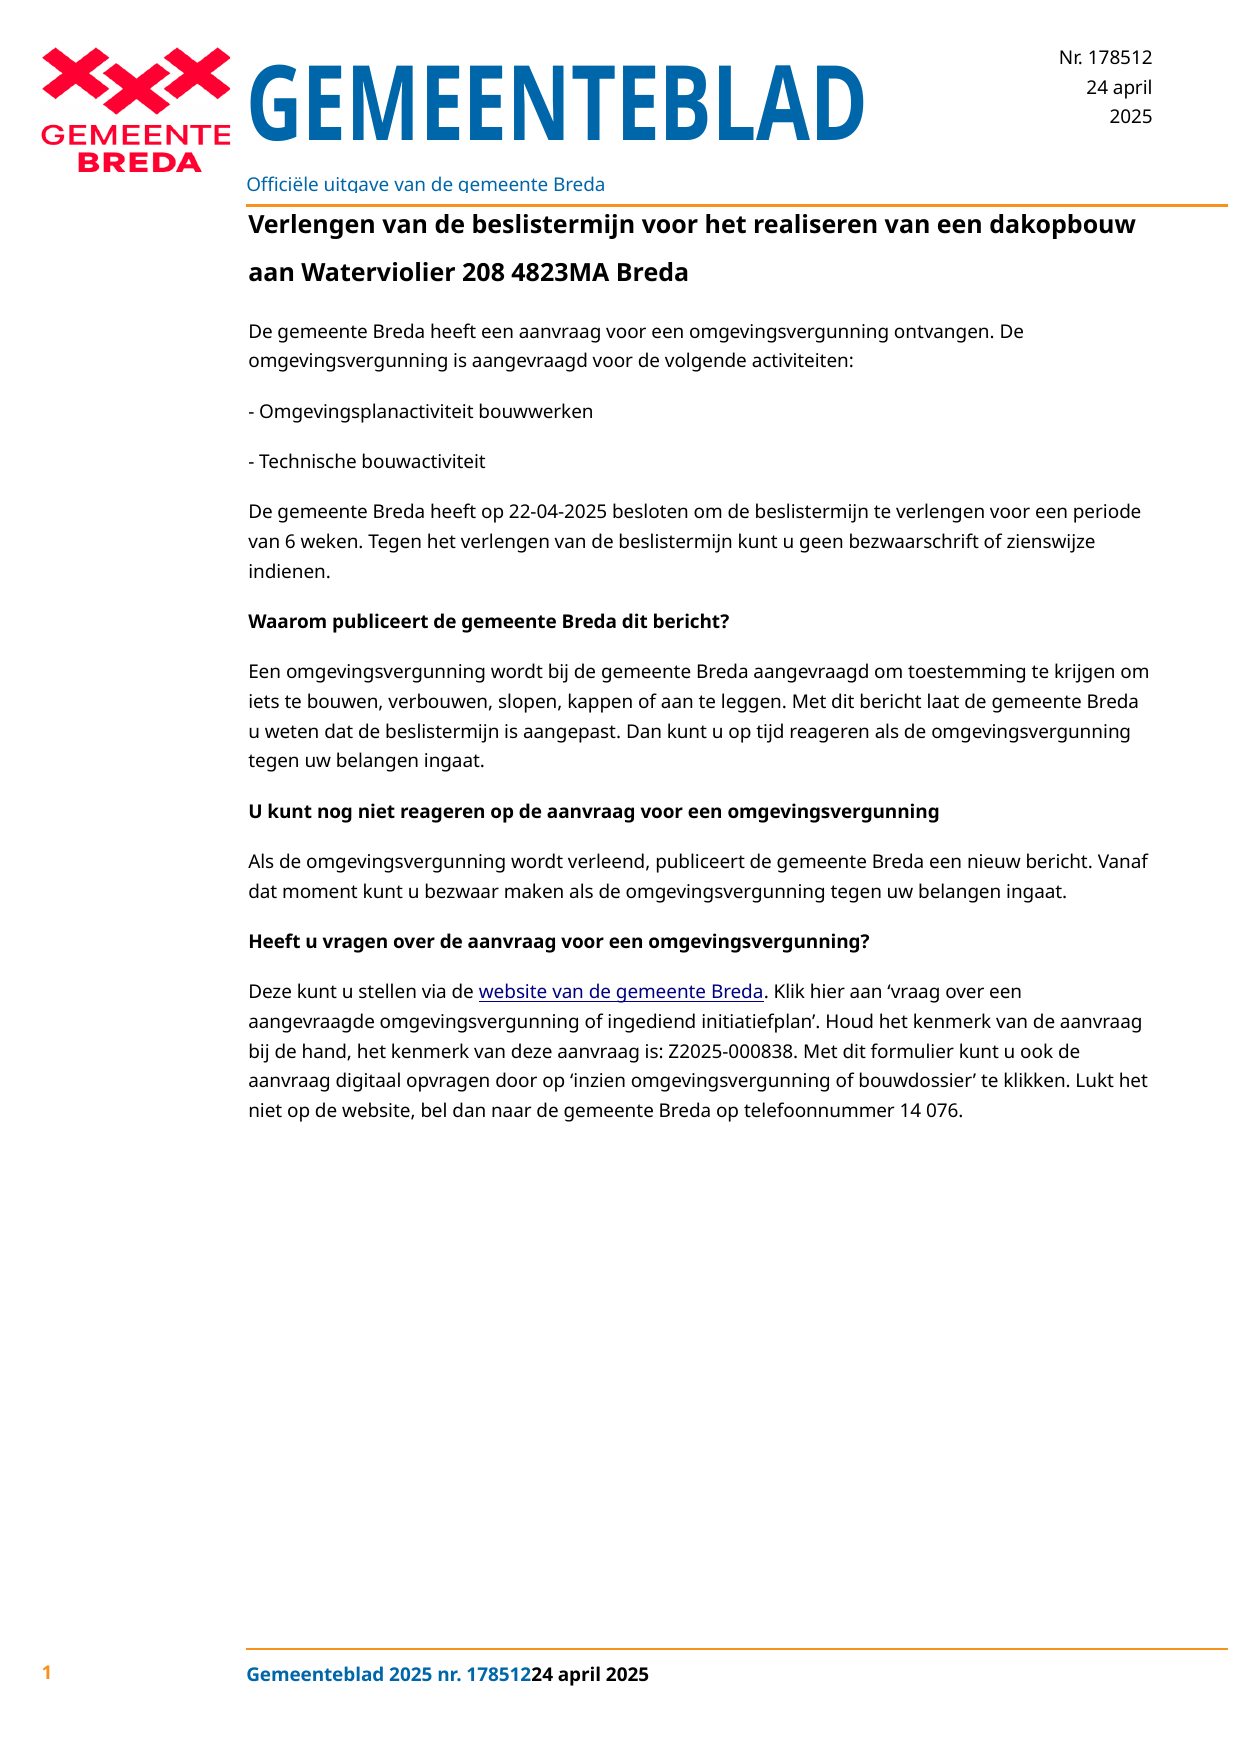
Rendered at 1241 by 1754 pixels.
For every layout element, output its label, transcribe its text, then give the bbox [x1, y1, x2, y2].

text Deze kunt u stellen via de website van de gemeente Breda. Klik hier aan ‘vraag over een aangevraagde omgevingsvergunning of ingediend initiatiefplan’. Houd het kenmerk van de aanvraag bij de hand, het kenmerk van deze aanvraag is: Z2025-000838. Met dit formulier kunt u ook de aanvraag digitaal opvragen door op ‘inzien omgevingsvergunning of bouwdossier’ te klikken. Lukt het niet op de website, bel dan naar de gemeente Breda op telefoonnummer 14 076. [248, 979, 1152, 1123]
text - Omgevingsplanactiviteit bouwwerken [248, 398, 1152, 424]
text Een omgevingsvergunning wordt bij de gemeente Breda aangevraagd om toestemming te krijgen om iets te bouwen, verbouwen, slopen, kappen of aan te leggen. Met dit bericht laat de gemeente Breda u weten dat de beslistermijn is aangepast. Dan kunt u op tijd reageren als de omgevingsvergunning tegen uw belangen ingaat. [248, 659, 1152, 773]
text Als de omgevingsvergunning wordt verleend, publiceert de gemeente Breda een nieuw bericht. Vanaf dat moment kunt u bezwaar maken als de omgevingsvergunning tegen uw belangen ingaat. [248, 848, 1152, 904]
picture [41, 47, 231, 172]
text Verlengen van de beslistermijn voor het realiseren van een dakopbouw aan Waterviolier 208 4823MA Breda [248, 207, 1152, 288]
text De gemeente Breda heeft op 22-04-2025 besloten om de beslistermijn te verlengen voor een periode van 6 weken. Tegen het verlengen van de beslistermijn kunt u geen bezwaarschrift of zienswijze indienen. [248, 499, 1152, 584]
text U kunt nog niet reageren op de aanvraag voor een omgevingsvergunning [248, 798, 1152, 824]
text Heeft u vragen over de aanvraag voor een omgevingsvergunning? [248, 928, 1152, 954]
text - Technische bouwactiviteit [248, 448, 1152, 474]
text Waarom publiceert de gemeente Breda dit bericht? [248, 608, 1152, 634]
text De gemeente Breda heeft een aanvraag voor een omgevingsvergunning ontvangen. De omgevingsvergunning is aangevraagd voor de volgende activiteiten: [248, 318, 1152, 373]
